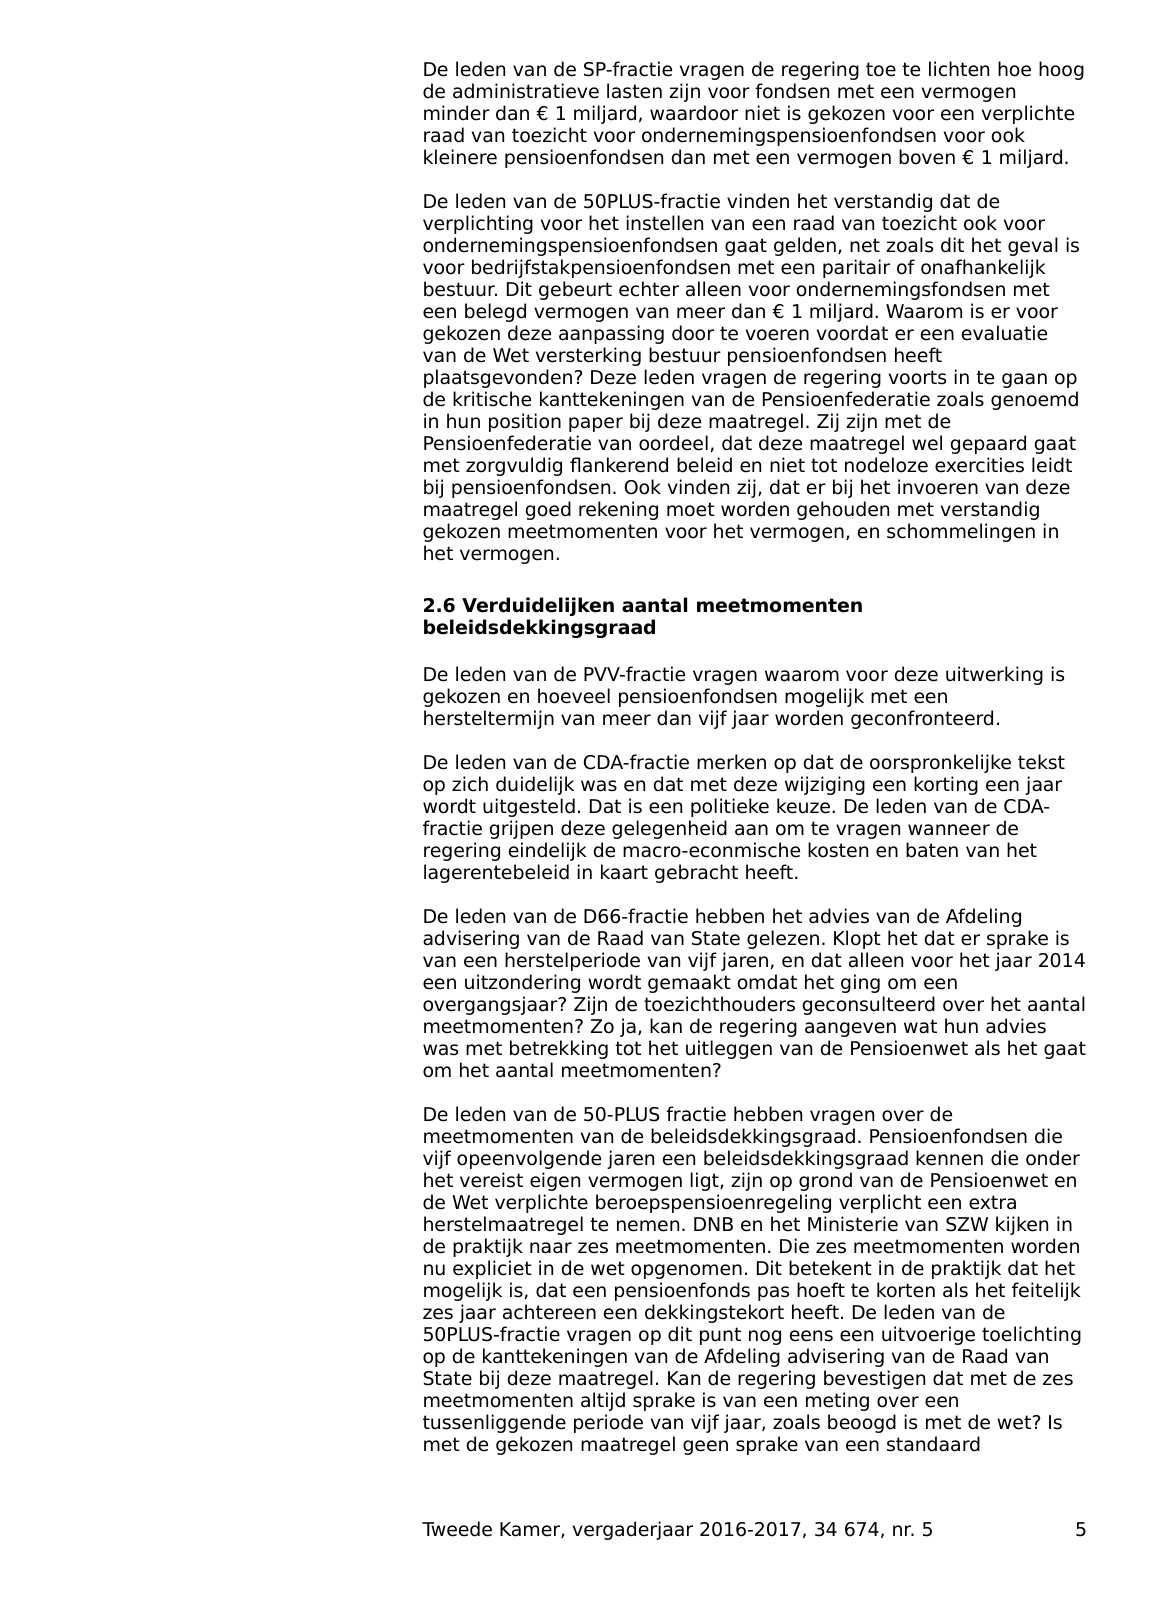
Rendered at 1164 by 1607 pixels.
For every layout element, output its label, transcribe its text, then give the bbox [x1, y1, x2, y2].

text De leden van de SP-fractie vragen de regering toe te lichten hoe hoog de administratieve lasten zijn voor fondsen met een vermogen minder dan € 1 miljard, waardoor niet is gekozen voor een verplichte raad van toezicht voor ondernemingspensioenfondsen voor ook kleinere pensioenfondsen dan met een vermogen boven € 1 miljard. [422, 59, 1087, 169]
text De leden van de PVV-fractie vragen waarom voor deze uitwerking is gekozen en hoeveel pensioenfondsen mogelijk met een hersteltermijn van meer dan vijf jaar worden geconfronteerd. [422, 664, 1087, 730]
text De leden van de 50PLUS-fractie vinden het verstandig dat de verplichting voor het instellen van een raad van toezicht ook voor ondernemingspensioenfondsen gaat gelden, net zoals dit het geval is voor bedrijfstakpensioenfondsen met een paritair of onafhankelijk bestuur. Dit gebeurt echter alleen voor ondernemingsfondsen met een belegd vermogen van meer dan € 1 miljard. Waarom is er voor gekozen deze aanpassing door te voeren voordat er een evaluatie van de Wet versterking bestuur pensioenfondsen heeft plaatsgevonden? Deze leden vragen de regering voorts in te gaan op de kritische kanttekeningen van de Pensioenfederatie zoals genoemd in hun position paper bij deze maatregel. Zij zijn met de Pensioenfederatie van oordeel, dat deze maatregel wel gepaard gaat met zorgvuldig flankerend beleid en niet tot nodeloze exercities leidt bij pensioenfondsen. Ook vinden zij, dat er bij het invoeren van deze maatregel goed rekening moet worden gehouden met verstandig gekozen meetmomenten voor het vermogen, en schommelingen in het vermogen. [422, 191, 1087, 565]
text De leden van de D66-fractie hebben het advies van de Afdeling advisering van de Raad van State gelezen. Klopt het dat er sprake is van een herstelperiode van vijf jaren, en dat alleen voor het jaar 2014 een uitzondering wordt gemaakt omdat het ging om een overgangsjaar? Zijn de toezichthouders geconsulteerd over het aantal meetmomenten? Zo ja, kan de regering aangeven wat hun advies was met betrekking tot het uitleggen van de Pensioenwet als het gaat om het aantal meetmomenten? [422, 906, 1087, 1082]
subtitle 2.6 Verduidelijken aantal meetmomenten beleidsdekkingsgraad [422, 595, 1087, 639]
text De leden van de CDA-fractie merken op dat de oorspronkelijke tekst op zich duidelijk was en dat met deze wijziging een korting een jaar wordt uitgesteld. Dat is een politieke keuze. De leden van de CDA-fractie grijpen deze gelegenheid aan om te vragen wanneer de regering eindelijk de macro-econmische kosten en baten van het lagerentebeleid in kaart gebracht heeft. [422, 752, 1087, 884]
text De leden van de 50-PLUS fractie hebben vragen over de meetmomenten van de beleidsdekkingsgraad. Pensioenfondsen die vijf opeenvolgende jaren een beleidsdekkingsgraad kennen die onder het vereist eigen vermogen ligt, zijn op grond van de Pensioenwet en de Wet verplichte beroepspensioenregeling verplicht een extra herstelmaatregel te nemen. DNB en het Ministerie van SZW kijken in de praktijk naar zes meetmomenten. Die zes meetmomenten worden nu expliciet in de wet opgenomen. Dit betekent in de praktijk dat het mogelijk is, dat een pensioenfonds pas hoeft te korten als het feitelijk zes jaar achtereen een dekkingstekort heeft. De leden van de 50PLUS-fractie vragen op dit punt nog eens een uitvoerige toelichting op de kanttekeningen van de Afdeling advisering van de Raad van State bij deze maatregel. Kan de regering bevestigen dat met de zes meetmomenten altijd sprake is van een meting over een tussenliggende periode van vijf jaar, zoals beoogd is met de wet? Is met de gekozen maatregel geen sprake van een standaard [422, 1104, 1087, 1456]
